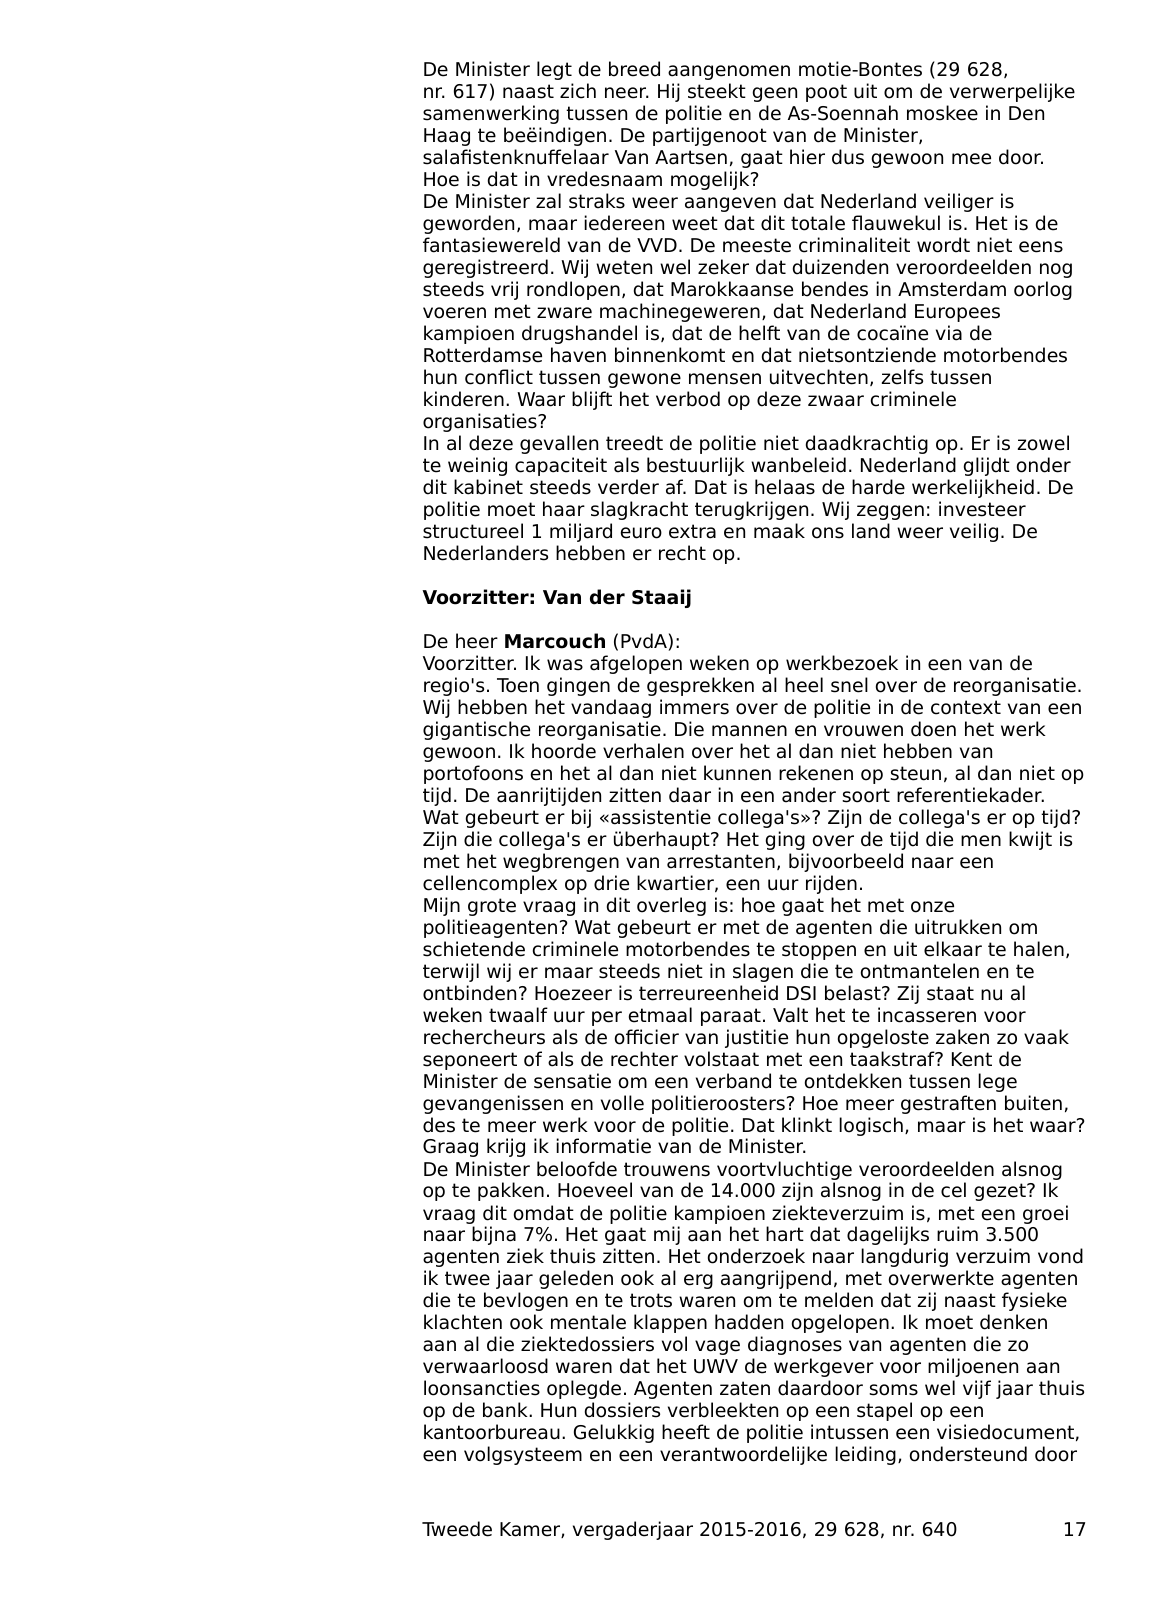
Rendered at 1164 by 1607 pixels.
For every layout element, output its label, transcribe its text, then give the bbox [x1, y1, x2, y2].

text De heer Marcouch (PvdA): [422, 631, 1087, 653]
text In al deze gevallen treedt de politie niet daadkrachtig op. Er is zowel te weinig capaciteit als bestuurlijk wanbeleid. Nederland glijdt onder dit kabinet steeds verder af. Dat is helaas de harde werkelijkheid. De politie moet haar slagkracht terugkrijgen. Wij zeggen: investeer structureel 1 miljard euro extra en maak ons land weer veilig. De Nederlanders hebben er recht op. [422, 433, 1087, 564]
text De Minister beloofde trouwens voortvluchtige veroordeelden alsnog op te pakken. Hoeveel van de 14.000 zijn alsnog in de cel gezet? Ik vraag dit omdat de politie kampioen ziekteverzuim is, met een groei naar bijna 7%. Het gaat mij aan het hart dat dagelijks ruim 3.500 agenten ziek thuis zitten. Het onderzoek naar langdurig verzuim vond ik twee jaar geleden ook al erg aangrijpend, met overwerkte agenten die te bevlogen en te trots waren om te melden dat zij naast fysieke klachten ook mentale klappen hadden opgelopen. Ik moet denken aan al die ziektedossiers vol vage diagnoses van agenten die zo verwaarloosd waren dat het UWV de werkgever voor miljoenen aan loonsancties oplegde. Agenten zaten daardoor soms wel vijf jaar thuis op de bank. Hun dossiers verbleekten op een stapel op een kantoorbureau. Gelukkig heeft de politie intussen een visiedocument, een volgsysteem en een verantwoordelijke leiding, ondersteund door [422, 1158, 1087, 1466]
text De Minister zal straks weer aangeven dat Nederland veiliger is geworden, maar iedereen weet dat dit totale flauwekul is. Het is de fantasiewereld van de VVD. De meeste criminaliteit wordt niet eens geregistreerd. Wij weten wel zeker dat duizenden veroordeelden nog steeds vrij rondlopen, dat Marokkaanse bendes in Amsterdam oorlog voeren met zware machinegeweren, dat Nederland Europees kampioen drugshandel is, dat de helft van de cocaïne via de Rotterdamse haven binnenkomt en dat nietsontziende motorbendes hun conflict tussen gewone mensen uitvechten, zelfs tussen kinderen. Waar blijft het verbod op deze zwaar criminele organisaties? [422, 191, 1087, 433]
text Voorzitter. Ik was afgelopen weken op werkbezoek in een van de regio's. Toen gingen de gesprekken al heel snel over de reorganisatie. Wij hebben het vandaag immers over de politie in de context van een gigantische reorganisatie. Die mannen en vrouwen doen het werk gewoon. Ik hoorde verhalen over het al dan niet hebben van portofoons en het al dan niet kunnen rekenen op steun, al dan niet op tijd. De aanrijtijden zitten daar in een ander soort referentiekader. Wat gebeurt er bij «assistentie collega's»? Zijn de collega's er op tijd? Zijn die collega's er überhaupt? Het ging over de tijd die men kwijt is met het wegbrengen van arrestanten, bijvoorbeeld naar een cellencomplex op drie kwartier, een uur rijden. [422, 653, 1087, 895]
text Mijn grote vraag in dit overleg is: hoe gaat het met onze politieagenten? Wat gebeurt er met de agenten die uitrukken om schietende criminele motorbendes te stoppen en uit elkaar te halen, terwijl wij er maar steeds niet in slagen die te ontmantelen en te ontbinden? Hoezeer is terreureenheid DSI belast? Zij staat nu al weken twaalf uur per etmaal paraat. Valt het te incasseren voor rechercheurs als de officier van justitie hun opgeloste zaken zo vaak seponeert of als de rechter volstaat met een taakstraf? Kent de Minister de sensatie om een verband te ontdekken tussen lege gevangenissen en volle politieroosters? Hoe meer gestraften buiten, des te meer werk voor de politie. Dat klinkt logisch, maar is het waar? Graag krijg ik informatie van de Minister. [422, 895, 1087, 1158]
text De Minister legt de breed aangenomen motie-Bontes (29 628, nr. 617) naast zich neer. Hij steekt geen poot uit om de verwerpelijke samenwerking tussen de politie en de As-Soennah moskee in Den Haag te beëindigen. De partijgenoot van de Minister, salafistenknuffelaar Van Aartsen, gaat hier dus gewoon mee door. Hoe is dat in vredesnaam mogelijk? [422, 59, 1087, 191]
subtitle Voorzitter: Van der Staaij [422, 587, 1087, 609]
